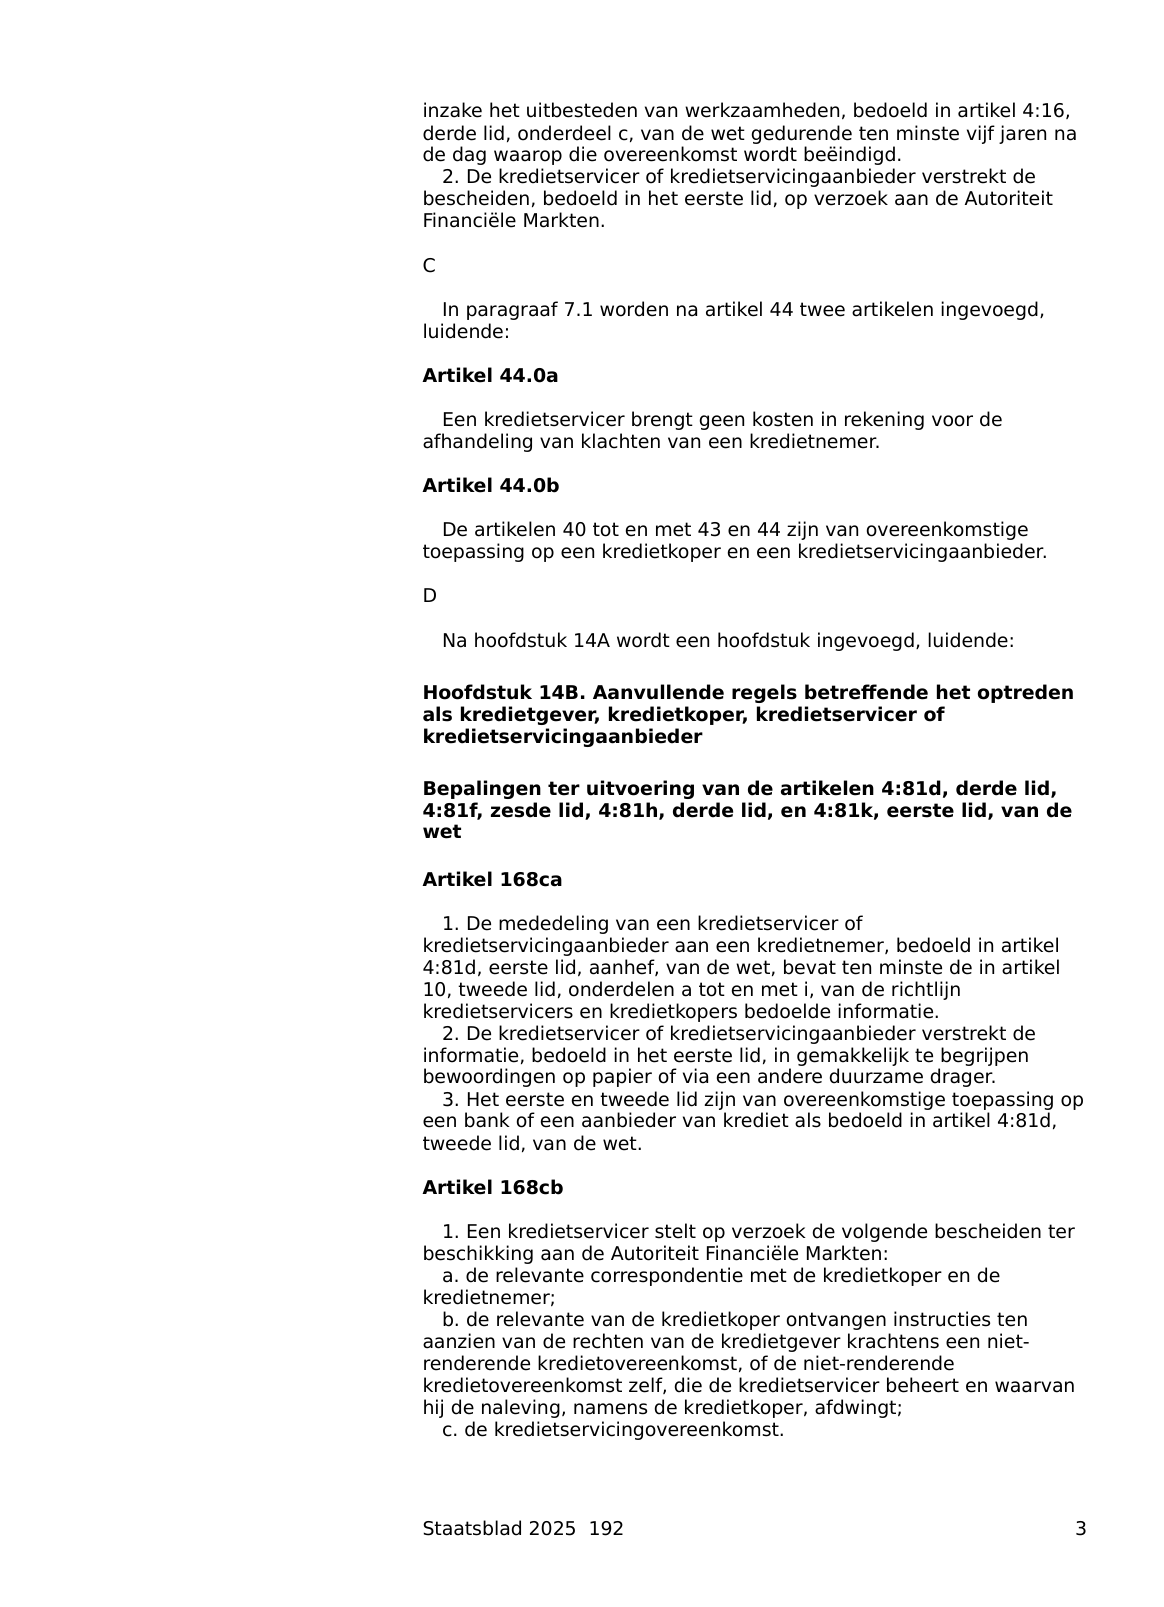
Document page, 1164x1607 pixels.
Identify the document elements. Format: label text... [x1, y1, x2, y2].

text 2. De kredietservicer of kredietservicingaanbieder verstrekt de bescheiden, bedoeld in het eerste lid, op verzoek aan de Autoriteit Financiële Markten. [422, 166, 1087, 232]
subtitle Hoofdstuk 14B. Aanvullende regels betreffende het optreden als kredietgever, kredietkoper, kredietservicer of kredietservicingaanbieder [422, 682, 1087, 747]
text a. de relevante correspondentie met de kredietkoper en de kredietnemer; [422, 1265, 1087, 1309]
text 1. De mededeling van een kredietservicer of kredietservicingaanbieder aan een kredietnemer, bedoeld in artikel 4:81d, eerste lid, aanhef, van de wet, bevat ten minste de in artikel 10, tweede lid, onderdelen a tot en met i, van de richtlijn kredietservicers en kredietkopers bedoelde informatie. [422, 913, 1087, 1022]
text c. de kredietservicingovereenkomst. [422, 1418, 1087, 1441]
text 3. Het eerste en tweede lid zijn van overeenkomstige toepassing op een bank of een aanbieder van krediet als bedoeld in artikel 4:81d, tweede lid, van de wet. [422, 1088, 1087, 1154]
text 2. De kredietservicer of kredietservicingaanbieder verstrekt de informatie, bedoeld in het eerste lid, in gemakkelijk te begrijpen bewoordingen op papier of via een andere duurzame drager. [422, 1022, 1087, 1088]
subtitle Artikel 44.0b [422, 475, 1087, 497]
subtitle Artikel 168cb [422, 1177, 1087, 1198]
subtitle Artikel 168ca [422, 868, 1087, 890]
text D [422, 585, 1087, 607]
text 1. Een kredietservicer stelt op verzoek de volgende bescheiden ter beschikking aan de Autoriteit Financiële Markten: [422, 1221, 1087, 1265]
text Een kredietservicer brengt geen kosten in rekening voor de afhandeling van klachten van een kredietnemer. [422, 409, 1087, 453]
subtitle Artikel 44.0a [422, 365, 1087, 387]
text inzake het uitbesteden van werkzaamheden, bedoeld in artikel 4:16, derde lid, onderdeel c, van de wet gedurende ten minste vijf jaren na de dag waarop die overeenkomst wordt beëindigd. [422, 100, 1087, 166]
text Na hoofdstuk 14A wordt een hoofdstuk ingevoegd, luidende: [422, 629, 1087, 652]
subtitle Bepalingen ter uitvoering van de artikelen 4:81d, derde lid, 4:81f, zesde lid, 4:81h, derde lid, en 4:81k, eerste lid, van de wet [422, 777, 1087, 843]
text C [422, 254, 1087, 276]
text b. de relevante van de kredietkoper ontvangen instructies ten aanzien van de rechten van de kredietgever krachtens een niet-renderende kredietovereenkomst, of de niet-renderende kredietovereenkomst zelf, die de kredietservicer beheert en waarvan hij de naleving, namens de kredietkoper, afdwingt; [422, 1309, 1087, 1418]
text In paragraaf 7.1 worden na artikel 44 twee artikelen ingevoegd, luidende: [422, 299, 1087, 343]
text De artikelen 40 tot en met 43 en 44 zijn van overeenkomstige toepassing op een kredietkoper en een kredietservicingaanbieder. [422, 519, 1087, 563]
